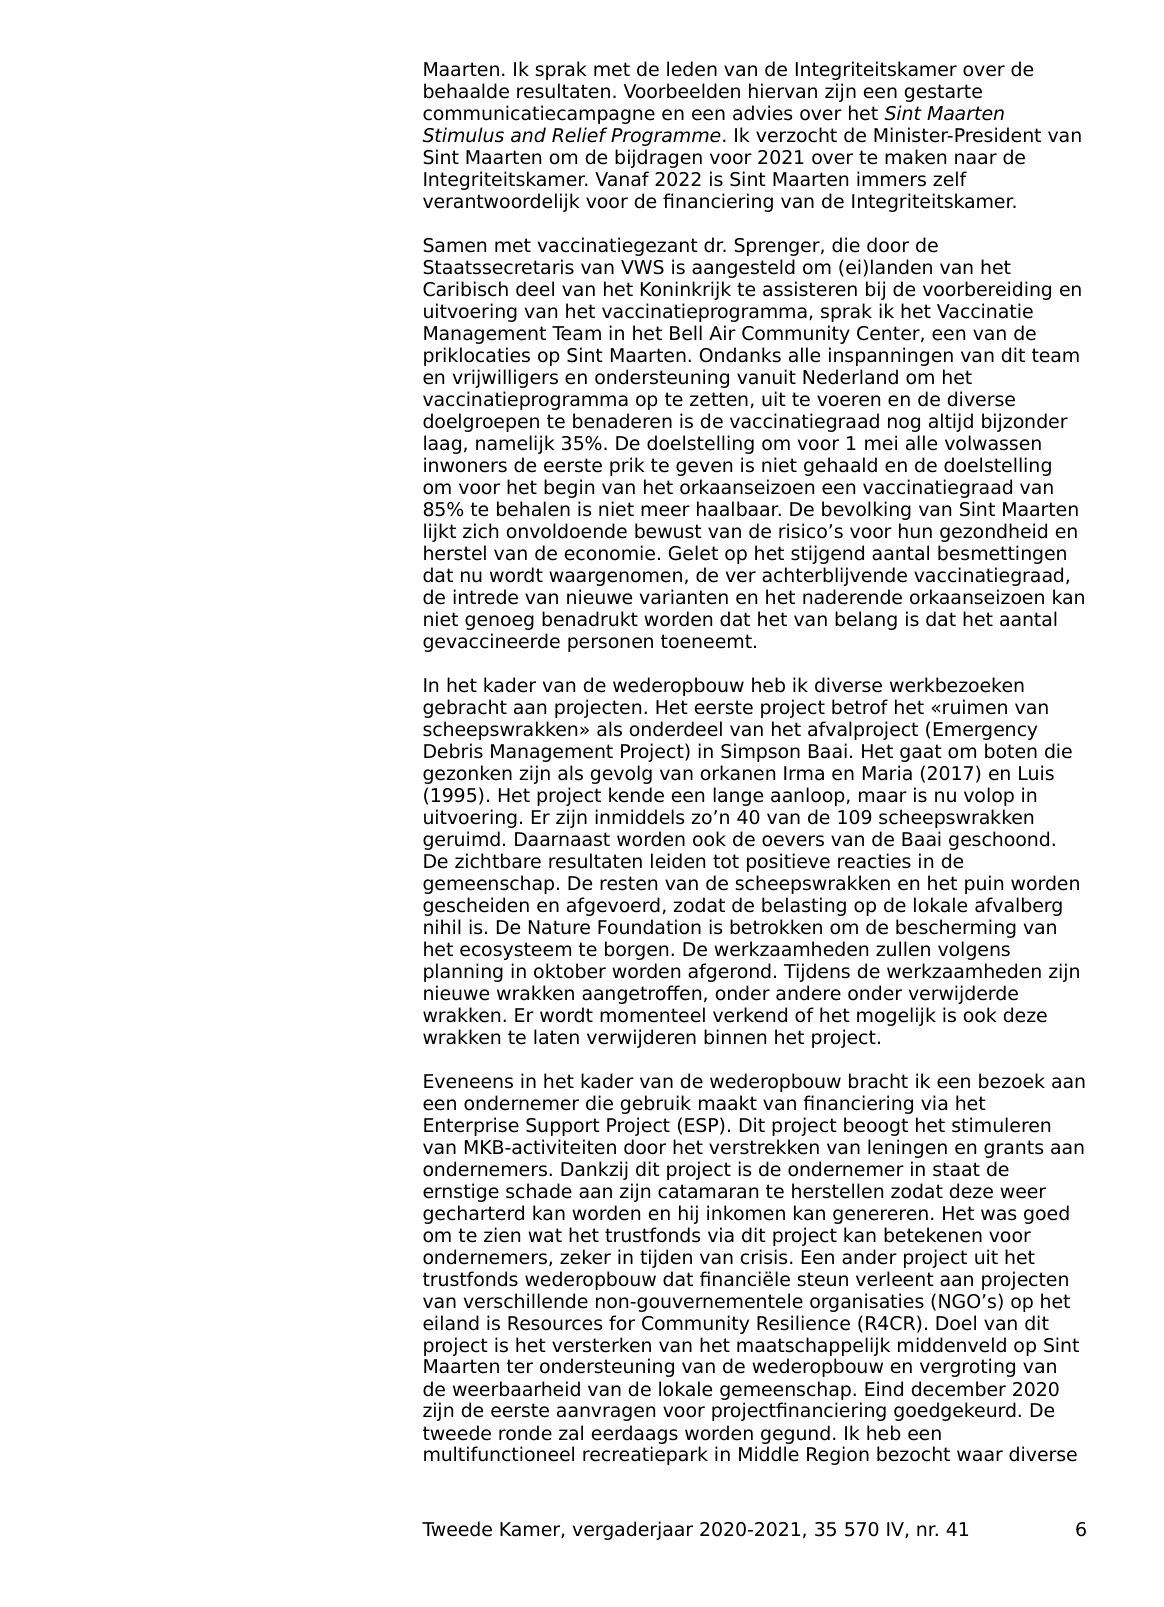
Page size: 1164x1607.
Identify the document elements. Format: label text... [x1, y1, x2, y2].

text Maarten. Ik sprak met de leden van de Integriteitskamer over de behaalde resultaten. Voorbeelden hiervan zijn een gestarte communicatiecampagne en een advies over het Sint Maarten Stimulus and Relief Programme. Ik verzocht de Minister-President van Sint Maarten om de bijdragen voor 2021 over te maken naar de Integriteitskamer. Vanaf 2022 is Sint Maarten immers zelf verantwoordelijk voor de financiering van de Integriteitskamer. [422, 59, 1087, 213]
text Samen met vaccinatiegezant dr. Sprenger, die door de Staatssecretaris van VWS is aangesteld om (ei)landen van het Caribisch deel van het Koninkrijk te assisteren bij de voorbereiding en uitvoering van het vaccinatieprogramma, sprak ik het Vaccinatie Management Team in het Bell Air Community Center, een van de priklocaties op Sint Maarten. Ondanks alle inspanningen van dit team en vrijwilligers en ondersteuning vanuit Nederland om het vaccinatieprogramma op te zetten, uit te voeren en de diverse doelgroepen te benaderen is de vaccinatiegraad nog altijd bijzonder laag, namelijk 35%. De doelstelling om voor 1 mei alle volwassen inwoners de eerste prik te geven is niet gehaald en de doelstelling om voor het begin van het orkaanseizoen een vaccinatiegraad van 85% te behalen is niet meer haalbaar. De bevolking van Sint Maarten lijkt zich onvoldoende bewust van de risico’s voor hun gezondheid en herstel van de economie. Gelet op het stijgend aantal besmettingen dat nu wordt waargenomen, de ver achterblijvende vaccinatiegraad, de intrede van nieuwe varianten en het naderende orkaanseizoen kan niet genoeg benadrukt worden dat het van belang is dat het aantal gevaccineerde personen toeneemt. [422, 235, 1087, 653]
text In het kader van de wederopbouw heb ik diverse werkbezoeken gebracht aan projecten. Het eerste project betrof het «ruimen van scheepswrakken» als onderdeel van het afvalproject (Emergency Debris Management Project) in Simpson Baai. Het gaat om boten die gezonken zijn als gevolg van orkanen Irma en Maria (2017) en Luis (1995). Het project kende een lange aanloop, maar is nu volop in uitvoering. Er zijn inmiddels zo’n 40 van de 109 scheepswrakken geruimd. Daarnaast worden ook de oevers van de Baai geschoond. De zichtbare resultaten leiden tot positieve reacties in de gemeenschap. De resten van de scheepswrakken en het puin worden gescheiden en afgevoerd, zodat de belasting op de lokale afvalberg nihil is. De Nature Foundation is betrokken om de bescherming van het ecosysteem te borgen. De werkzaamheden zullen volgens planning in oktober worden afgerond. Tijdens de werkzaamheden zijn nieuwe wrakken aangetroffen, onder andere onder verwijderde wrakken. Er wordt momenteel verkend of het mogelijk is ook deze wrakken te laten verwijderen binnen het project. [422, 675, 1087, 1048]
text Eveneens in het kader van de wederopbouw bracht ik een bezoek aan een ondernemer die gebruik maakt van financiering via het Enterprise Support Project (ESP). Dit project beoogt het stimuleren van MKB-activiteiten door het verstrekken van leningen en grants aan ondernemers. Dankzij dit project is de ondernemer in staat de ernstige schade aan zijn catamaran te herstellen zodat deze weer gecharterd kan worden en hij inkomen kan genereren. Het was goed om te zien wat het trustfonds via dit project kan betekenen voor ondernemers, zeker in tijden van crisis. Een ander project uit het trustfonds wederopbouw dat financiële steun verleent aan projecten van verschillende non-gouvernementele organisaties (NGO’s) op het eiland is Resources for Community Resilience (R4CR). Doel van dit project is het versterken van het maatschappelijk middenveld op Sint Maarten ter ondersteuning van de wederopbouw en vergroting van de weerbaarheid van de lokale gemeenschap. Eind december 2020 zijn de eerste aanvragen voor projectfinanciering goedgekeurd. De tweede ronde zal eerdaags worden gegund. Ik heb een multifunctioneel recreatiepark in Middle Region bezocht waar diverse [422, 1071, 1087, 1466]
